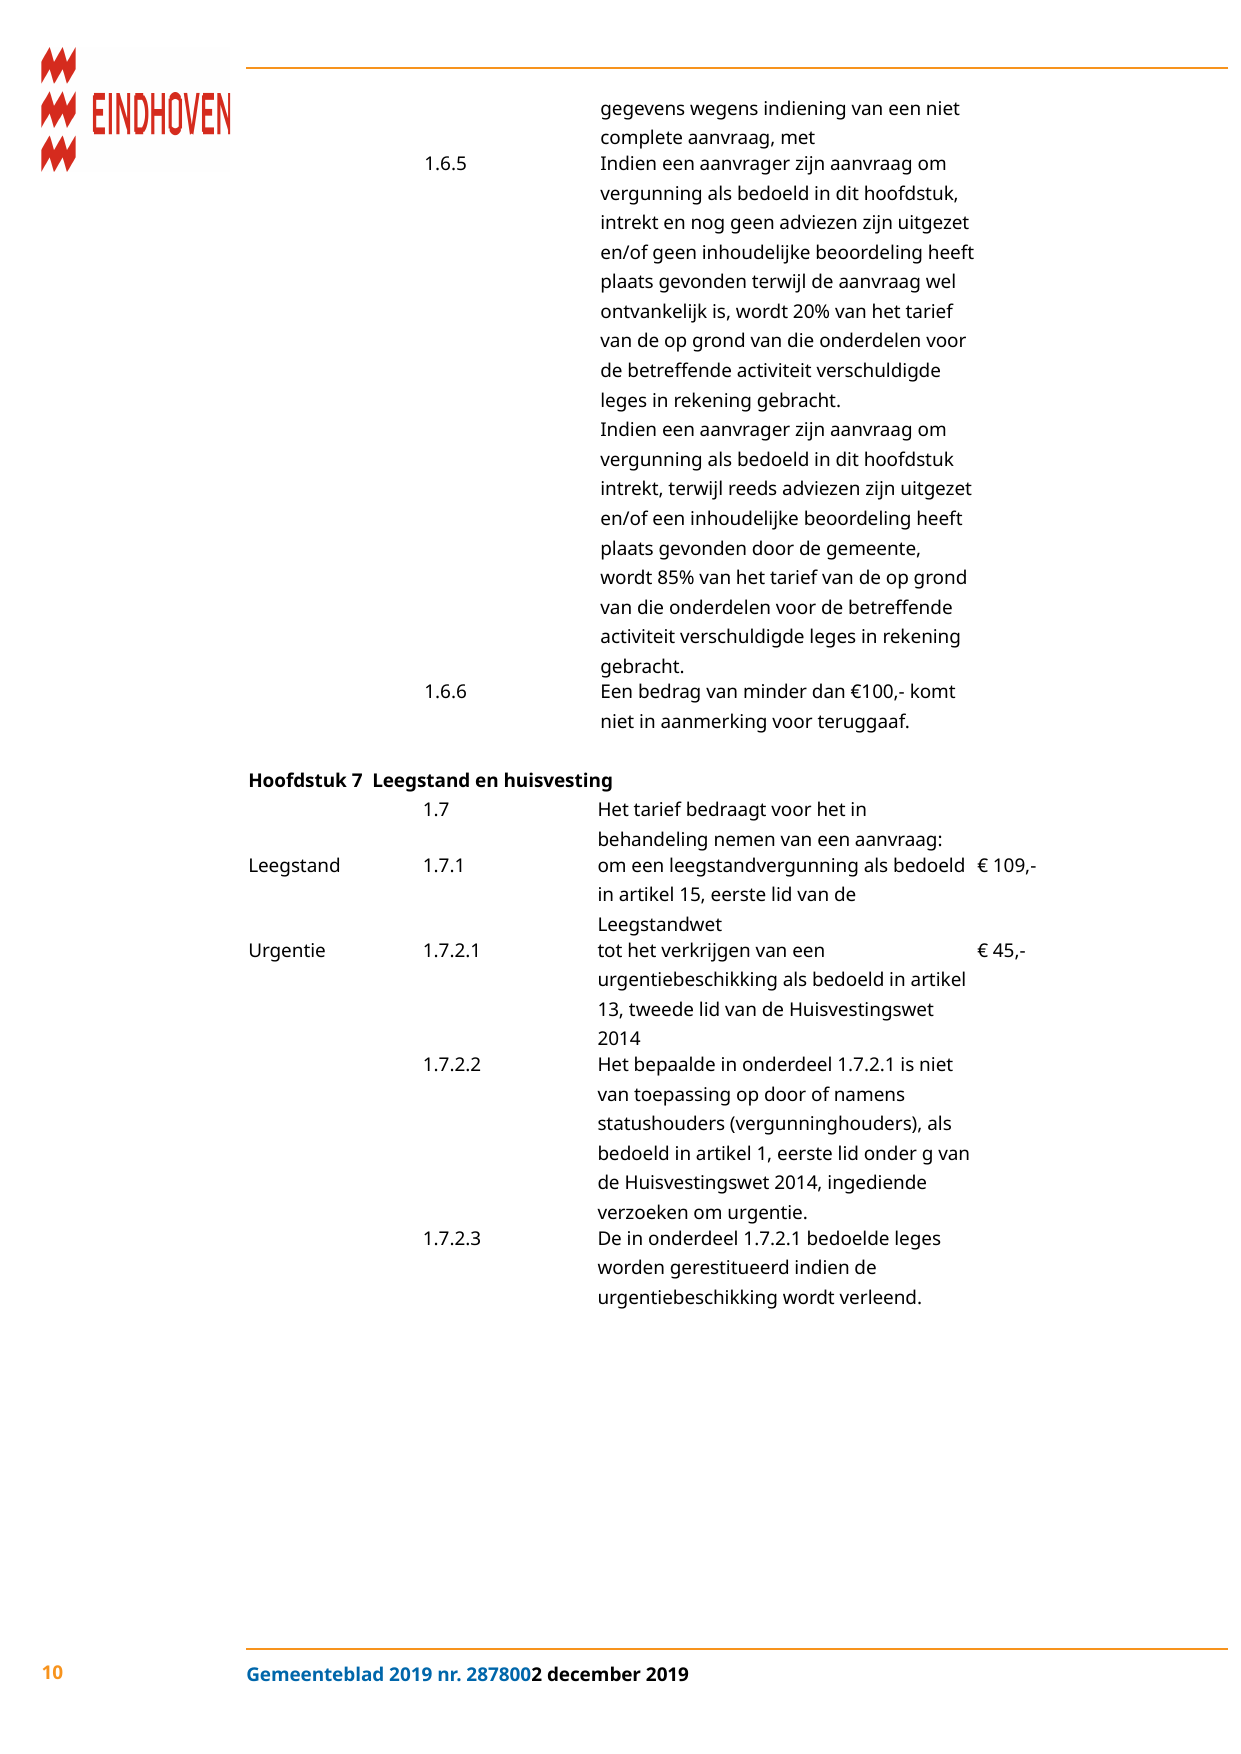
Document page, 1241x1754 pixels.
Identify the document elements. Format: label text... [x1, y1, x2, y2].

table_cell 1.6.6 [424, 679, 600, 734]
table_cell € 45,- [977, 937, 1152, 1051]
table_cell [975, 95, 1152, 150]
table_cell Urgentie [248, 937, 423, 1051]
table_cell om een leegstandvergunning als bedoeld in artikel 15, eerste lid van de Leegstandwet [597, 852, 977, 937]
table_header [248, 797, 423, 852]
table_cell 1.6.5 [424, 150, 600, 679]
table_cell [248, 1051, 423, 1225]
table_cell 1.7.2.3 [423, 1225, 597, 1310]
table_cell 1.7.2.2 [423, 1051, 597, 1225]
table_cell 1.7.1 [423, 852, 597, 937]
table_cell Het bepaalde in onderdeel 1.7.2.1 is niet van toepassing op door of namens statushouders (vergunninghouders), als bedoeld in artikel 1, eerste lid onder g van de Huisvestingswet 2014, ingediende verzoeken om urgentie. [597, 1051, 977, 1225]
table_cell € 109,- [977, 852, 1152, 937]
table_cell [248, 679, 424, 734]
table_cell [248, 95, 424, 150]
table_cell [975, 679, 1152, 734]
table_cell tot het verkrijgen van een urgentiebeschikking als bedoeld in artikel 13, tweede lid van de Huisvestingswet 2014 [597, 937, 977, 1051]
table_cell [248, 1225, 423, 1310]
table_cell Leegstand [248, 852, 423, 937]
text Hoofdstuk 7 Leegstand en huisvesting [248, 767, 1152, 793]
table_cell Indien een aanvrager zijn aanvraag om vergunning als bedoeld in dit hoofdstuk, intrekt en nog geen adviezen zijn uitgezet en/of geen inhoudelijke beoordeling heeft plaats gevonden terwijl de aanvraag wel ontvankelijk is, wordt 20% van het tarief van de op grond van die onderdelen voor de betreffende activiteit verschuldigde leges in rekening gebracht. Indien een aanvrager zijn aanvraag om vergunning als bedoeld in dit hoofdstuk intrekt, terwijl reeds adviezen zijn uitgezet en/of een inhoudelijke beoordeling heeft plaats gevonden door de gemeente, wordt 85% van het tarief van de op grond van die onderdelen voor de betreffende activiteit verschuldigde leges in rekening gebracht. [600, 150, 975, 679]
table_cell [424, 95, 600, 150]
table_cell Een bedrag van minder dan €100,- komt niet in aanmerking voor teruggaaf. [600, 679, 975, 734]
table_cell 1.7.2.1 [423, 937, 597, 1051]
table_cell [248, 150, 424, 679]
table_cell De in onderdeel 1.7.2.1 bedoelde leges worden gerestitueerd indien de urgentiebeschikking wordt verleend. [597, 1225, 977, 1310]
table_header Het tarief bedraagt voor het in behandeling nemen van een aanvraag: [597, 797, 977, 852]
table_header [977, 797, 1152, 852]
picture [41, 47, 231, 172]
table_cell gegevens wegens indiening van een niet complete aanvraag, met [600, 95, 975, 150]
table_cell [975, 150, 1152, 679]
table_cell [977, 1051, 1152, 1225]
table_cell [977, 1225, 1152, 1310]
table_header 1.7 [423, 797, 597, 852]
